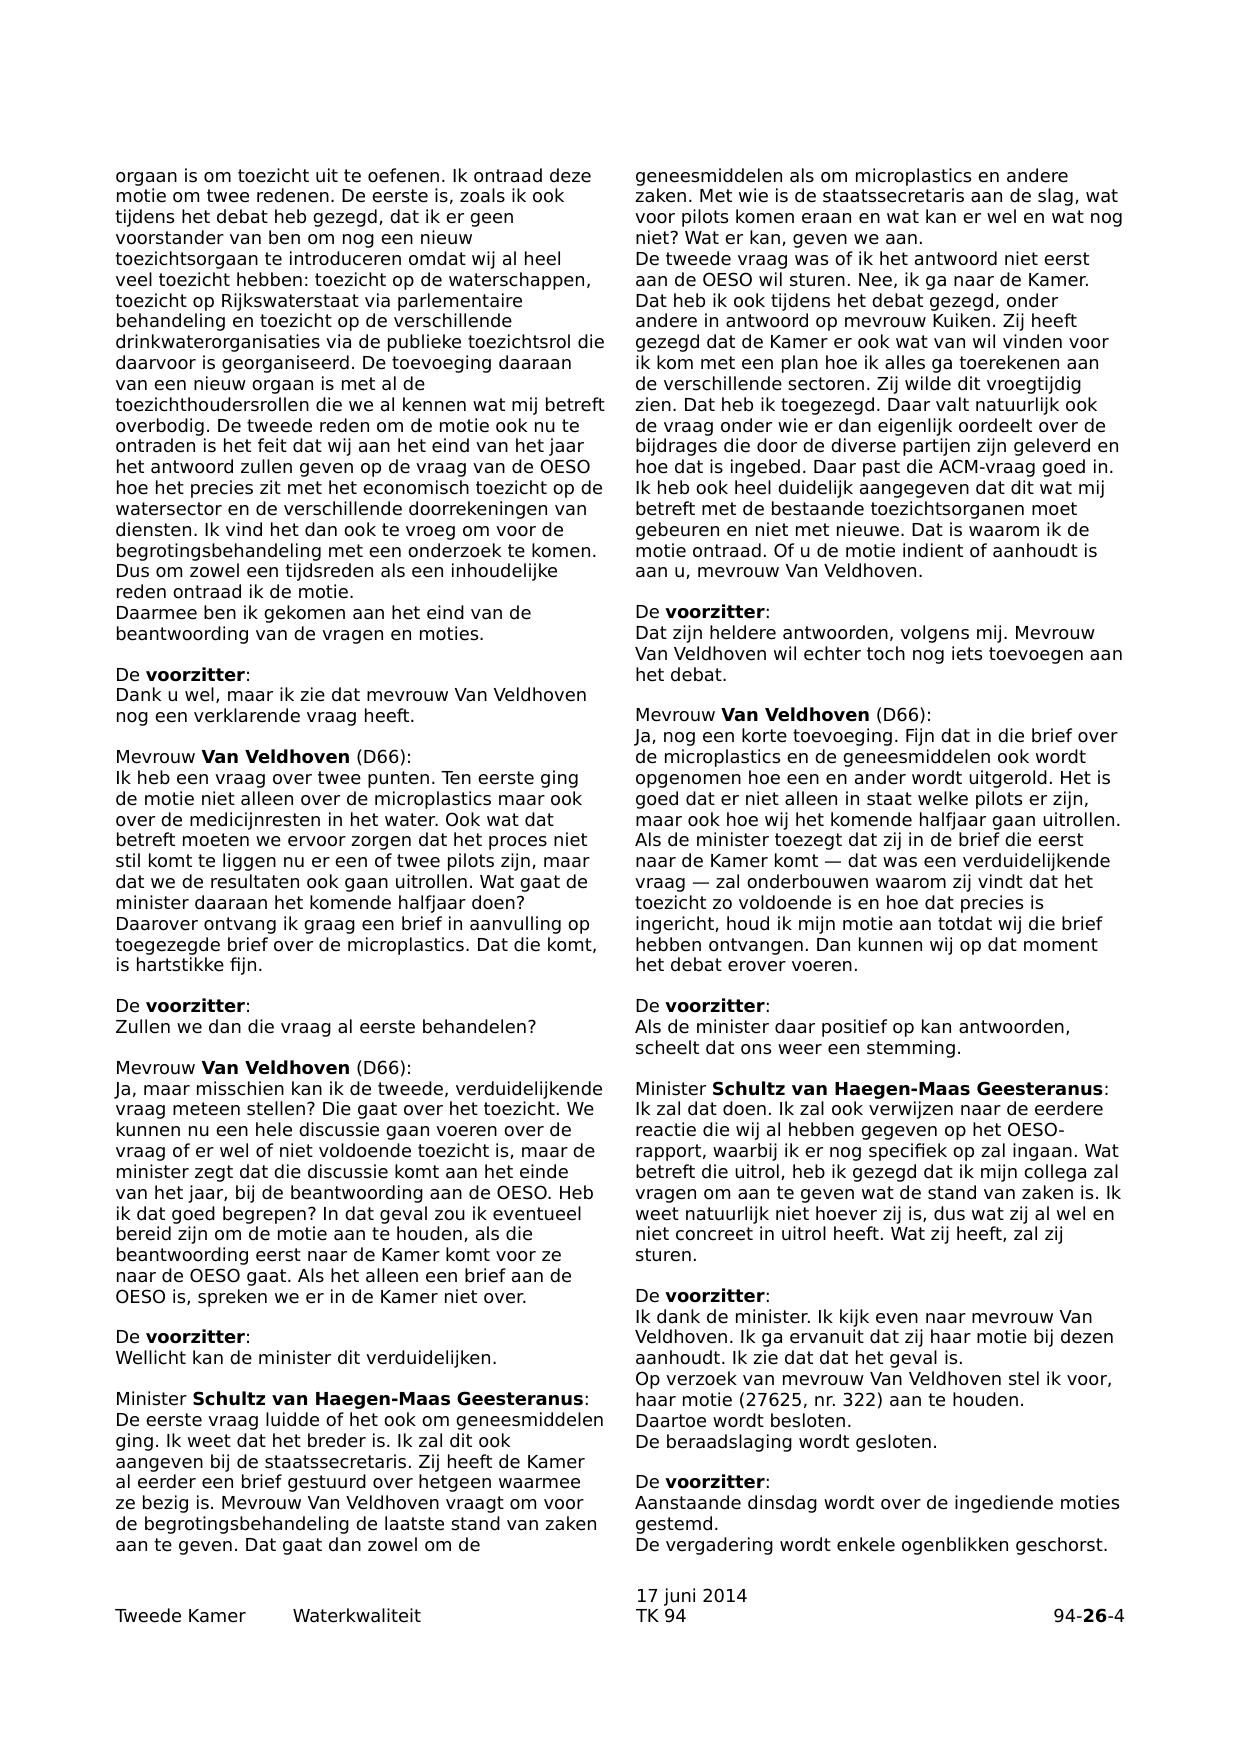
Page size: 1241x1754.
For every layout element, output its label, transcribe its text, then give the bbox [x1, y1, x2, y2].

text Minister Schultz van Haegen-Maas Geesteranus: [635, 1078, 1125, 1099]
text De voorzitter: [635, 1472, 1125, 1493]
text Op verzoek van mevrouw Van Veldhoven stel ik voor, haar motie (27625, nr. 322) aan te houden. [635, 1369, 1125, 1411]
text Daarmee ben ik gekomen aan het eind van de beantwoording van de vragen en moties. [115, 603, 605, 644]
text De voorzitter: [115, 1327, 605, 1348]
text De tweede vraag was of ik het antwoord niet eerst aan de OESO wil sturen. Nee, ik ga naar de Kamer. Dat heb ik ook tijdens het debat gezegd, onder andere in antwoord op mevrouw Kuiken. Zij heeft gezegd dat de Kamer er ook wat van wil vinden voor ik kom met een plan hoe ik alles ga toerekenen aan de verschillende sectoren. Zij wilde dit vroegtijdig zien. Dat heb ik toegezegd. Daar valt natuurlijk ook de vraag onder wie er dan eigenlijk oordeelt over de bijdrages die door de diverse partijen zijn geleverd en hoe dat is ingebed. Daar past die ACM-vraag goed in. Ik heb ook heel duidelijk aangegeven dat dit wat mij betreft met de bestaande toezichtsorganen moet gebeuren en niet met nieuwe. Dat is waarom ik de motie ontraad. Of u de motie indient of aanhoudt is aan u, mevrouw Van Veldhoven. [635, 249, 1125, 582]
text Mevrouw Van Veldhoven (D66): [635, 705, 1125, 726]
text Ja, nog een korte toevoeging. Fijn dat in die brief over de microplastics en de geneesmiddelen ook wordt opgenomen hoe een en ander wordt uitgerold. Het is goed dat er niet alleen in staat welke pilots er zijn, maar ook hoe wij het komende halfjaar gaan uitrollen. Als de minister toezegt dat zij in de brief die eerst naar de Kamer komt — dat was een verduidelijkende vraag — zal onderbouwen waarom zij vindt dat het toezicht zo voldoende is en hoe dat precies is ingericht, houd ik mijn motie aan totdat wij die brief hebben ontvangen. Dan kunnen wij op dat moment het debat erover voeren. [635, 726, 1125, 976]
text De voorzitter: [115, 664, 605, 685]
text De beraadslaging wordt gesloten. [635, 1431, 1125, 1452]
text De vergadering wordt enkele ogenblikken geschorst. [635, 1535, 1125, 1556]
text De voorzitter: [115, 996, 605, 1017]
text Mevrouw Van Veldhoven (D66): [115, 1057, 605, 1078]
text orgaan is om toezicht uit te oefenen. Ik ontraad deze motie om twee redenen. De eerste is, zoals ik ook tijdens het debat heb gezegd, dat ik er geen voorstander van ben om nog een nieuw toezichtsorgaan te introduceren omdat wij al heel veel toezicht hebben: toezicht op de waterschappen, toezicht op Rijkswaterstaat via parlementaire behandeling en toezicht op de verschillende drinkwaterorganisaties via de publieke toezichtsrol die daarvoor is georganiseerd. De toevoeging daaraan van een nieuw orgaan is met al de toezichthoudersrollen die we al kennen wat mij betreft overbodig. De tweede reden om de motie ook nu te ontraden is het feit dat wij aan het eind van het jaar het antwoord zullen geven op de vraag van de OESO hoe het precies zit met het economisch toezicht op de watersector en de verschillende doorrekeningen van diensten. Ik vind het dan ook te vroeg om voor de begrotingsbehandeling met een onderzoek te komen. Dus om zowel een tijdsreden als een inhoudelijke reden ontraad ik de motie. [115, 165, 605, 603]
text Mevrouw Van Veldhoven (D66): [115, 747, 605, 768]
text Dat zijn heldere antwoorden, volgens mij. Mevrouw Van Veldhoven wil echter toch nog iets toevoegen aan het debat. [635, 623, 1125, 685]
text Als de minister daar positief op kan antwoorden, scheelt dat ons weer een stemming. [635, 1017, 1125, 1058]
text geneesmiddelen als om microplastics en andere zaken. Met wie is de staatssecretaris aan de slag, wat voor pilots komen eraan en wat kan er wel en wat nog niet? Wat er kan, geven we aan. [635, 165, 1125, 249]
text Zullen we dan die vraag al eerste behandelen? [115, 1017, 605, 1037]
text Ik zal dat doen. Ik zal ook verwijzen naar de eerdere reactie die wij al hebben gegeven op het OESO-rapport, waarbij ik er nog specifiek op zal ingaan. Wat betreft die uitrol, heb ik gezegd dat ik mijn collega zal vragen om aan te geven wat de stand van zaken is. Ik weet natuurlijk niet hoever zij is, dus wat zij al wel en niet concreet in uitrol heeft. Wat zij heeft, zal zij sturen. [635, 1099, 1125, 1266]
text De voorzitter: [635, 1286, 1125, 1306]
text De voorzitter: [635, 996, 1125, 1017]
text De voorzitter: [635, 602, 1125, 623]
text De eerste vraag luidde of het ook om geneesmiddelen ging. Ik weet dat het breder is. Ik zal dit ook aangeven bij de staatssecretaris. Zij heeft de Kamer al eerder een brief gestuurd over hetgeen waarmee ze bezig is. Mevrouw Van Veldhoven vraagt om voor de begrotingsbehandeling de laatste stand van zaken aan te geven. Dat gaat dan zowel om de [115, 1410, 605, 1556]
text Ja, maar misschien kan ik de tweede, verduidelijkende vraag meteen stellen? Die gaat over het toezicht. We kunnen nu een hele discussie gaan voeren over de vraag of er wel of niet voldoende toezicht is, maar de minister zegt dat die discussie komt aan het einde van het jaar, bij de beantwoording aan de OESO. Heb ik dat goed begrepen? In dat geval zou ik eventueel bereid zijn om de motie aan te houden, als die beantwoording eerst naar de Kamer komt voor ze naar de OESO gaat. Als het alleen een brief aan de OESO is, spreken we er in de Kamer niet over. [115, 1078, 605, 1307]
text Minister Schultz van Haegen-Maas Geesteranus: [115, 1389, 605, 1410]
text Ik dank de minister. Ik kijk even naar mevrouw Van Veldhoven. Ik ga ervanuit dat zij haar motie bij dezen aanhoudt. Ik zie dat dat het geval is. [635, 1306, 1125, 1369]
text Wellicht kan de minister dit verduidelijken. [115, 1348, 605, 1369]
text Ik heb een vraag over twee punten. Ten eerste ging de motie niet alleen over de microplastics maar ook over de medicijnresten in het water. Ook wat dat betreft moeten we ervoor zorgen dat het proces niet stil komt te liggen nu er een of twee pilots zijn, maar dat we de resultaten ook gaan uitrollen. Wat gaat de minister daaraan het komende halfjaar doen? Daarover ontvang ik graag een brief in aanvulling op toegezegde brief over de microplastics. Dat die komt, is hartstikke fijn. [115, 768, 605, 976]
text Aanstaande dinsdag wordt over de ingediende moties gestemd. [635, 1493, 1125, 1535]
text Dank u wel, maar ik zie dat mevrouw Van Veldhoven nog een verklarende vraag heeft. [115, 685, 605, 727]
text Daartoe wordt besloten. [635, 1411, 1125, 1431]
